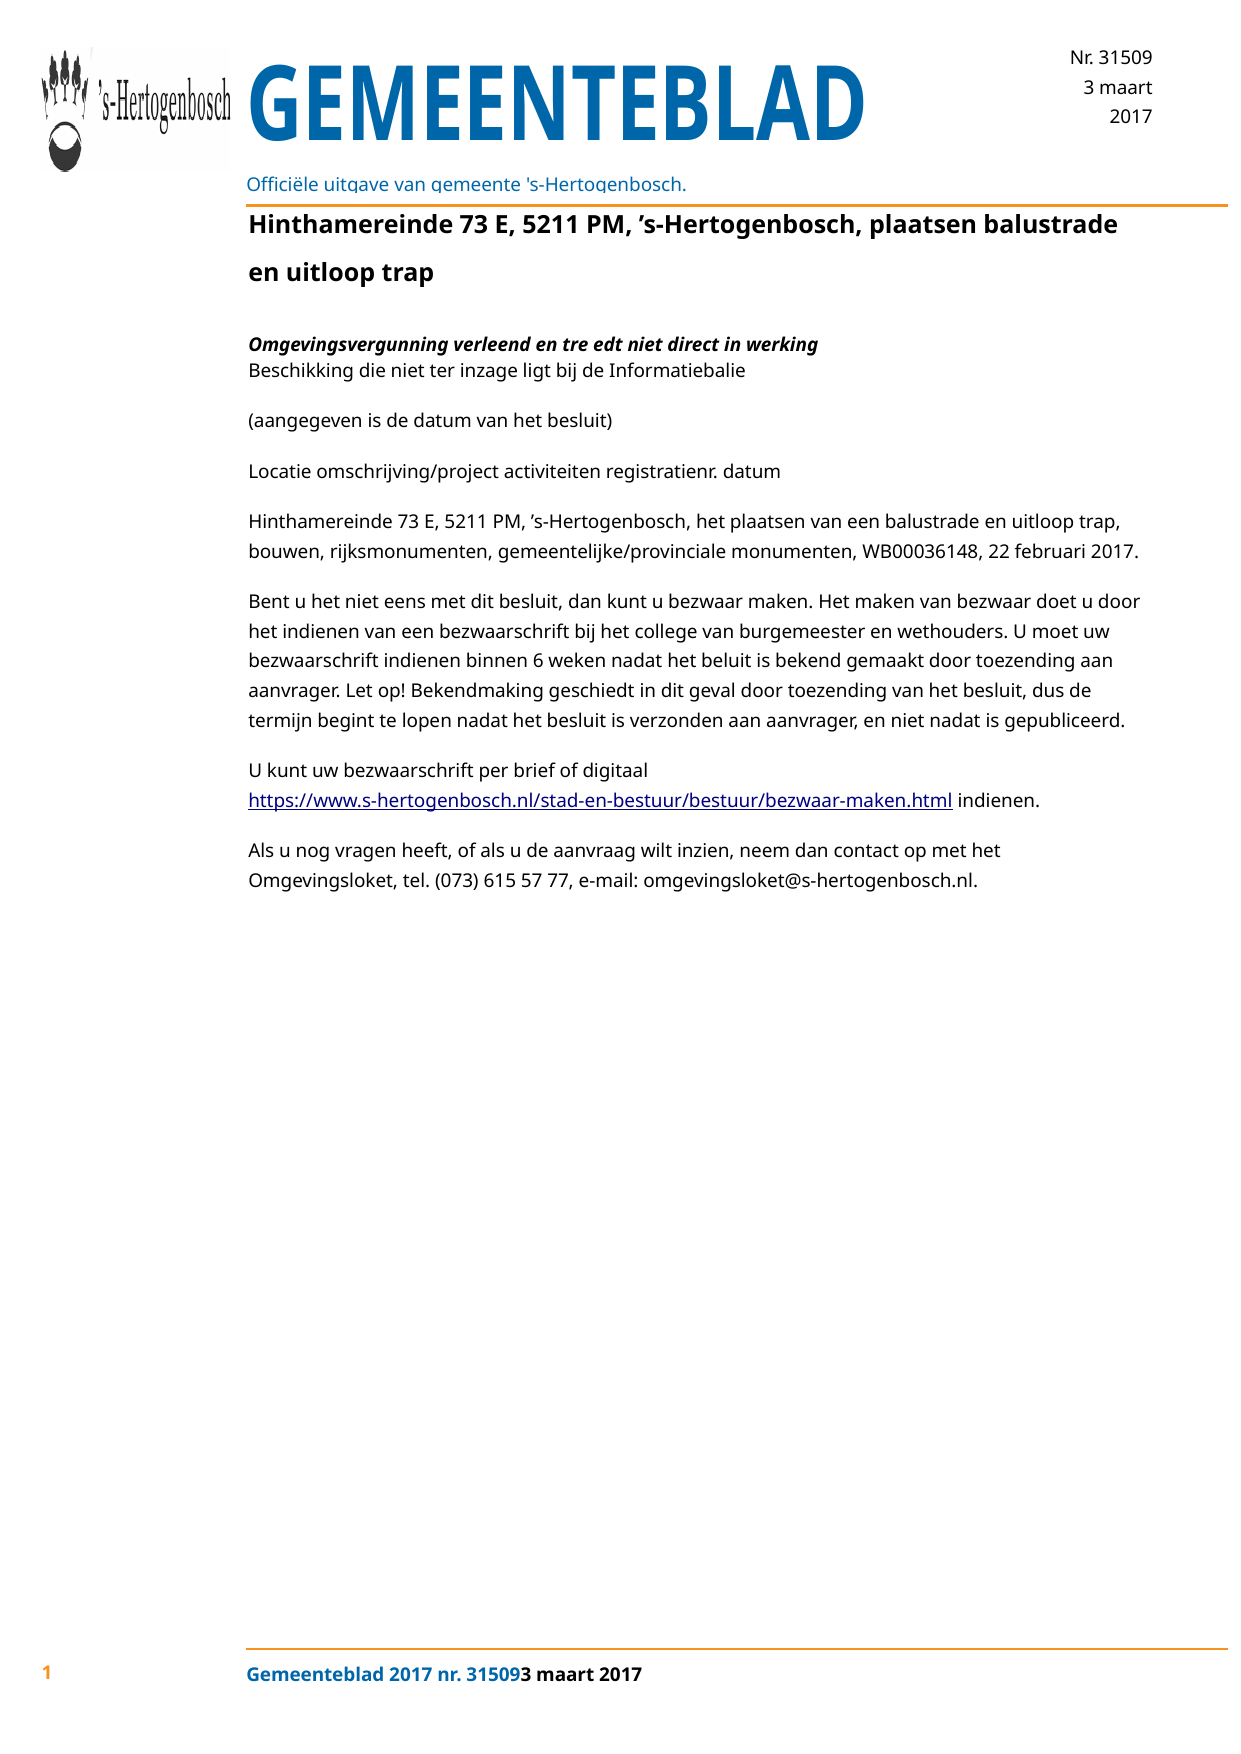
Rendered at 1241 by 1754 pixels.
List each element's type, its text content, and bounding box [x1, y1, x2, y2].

text Als u nog vragen heeft, of als u de aanvraag wilt inzien, neem dan contact op met het Omgevingsloket, tel. (073) 615 57 77, e-mail: omgevingsloket@s-hertogenbosch.nl. [248, 837, 1152, 892]
text Hinthamereinde 73 E, 5211 PM, ’s-Hertogenbosch, plaatsen balustrade en uitloop trap [248, 207, 1152, 288]
text Omgevingsvergunning verleend en tre edt niet direct in werking [248, 331, 1152, 357]
text Bent u het niet eens met dit besluit, dan kunt u bezwaar maken. Het maken van bezwaar doet u door het indienen van een bezwaarschrift bij het college van burgemeester en wethouders. U moet uw bezwaarschrift indienen binnen 6 weken nadat het beluit is bekend gemaakt door toezending aan aanvrager. Let op! Bekendmaking geschiedt in dit geval door toezending van het besluit, dus de termijn begint te lopen nadat het besluit is verzonden aan aanvrager, en niet nadat is gepubliceerd. [248, 588, 1152, 732]
text Locatie omschrijving/project activiteiten registratienr. datum [248, 458, 1152, 484]
text U kunt uw bezwaarschrift per brief of digitaal https://www.s-hertogenbosch.nl/stad-en-bestuur/bestuur/bezwaar-maken.html indienen. [248, 757, 1152, 812]
text Hinthamereinde 73 E, 5211 PM, ’s-Hertogenbosch, het plaatsen van een balustrade en uitloop trap, bouwen, rijksmonumenten, gemeentelijke/provinciale monumenten, WB00036148, 22 februari 2017. [248, 508, 1152, 564]
text Beschikking die niet ter inzage ligt bij de Informatiebalie [248, 357, 1152, 383]
picture [41, 47, 231, 172]
text (aangegeven is de datum van het besluit) [248, 408, 1152, 433]
